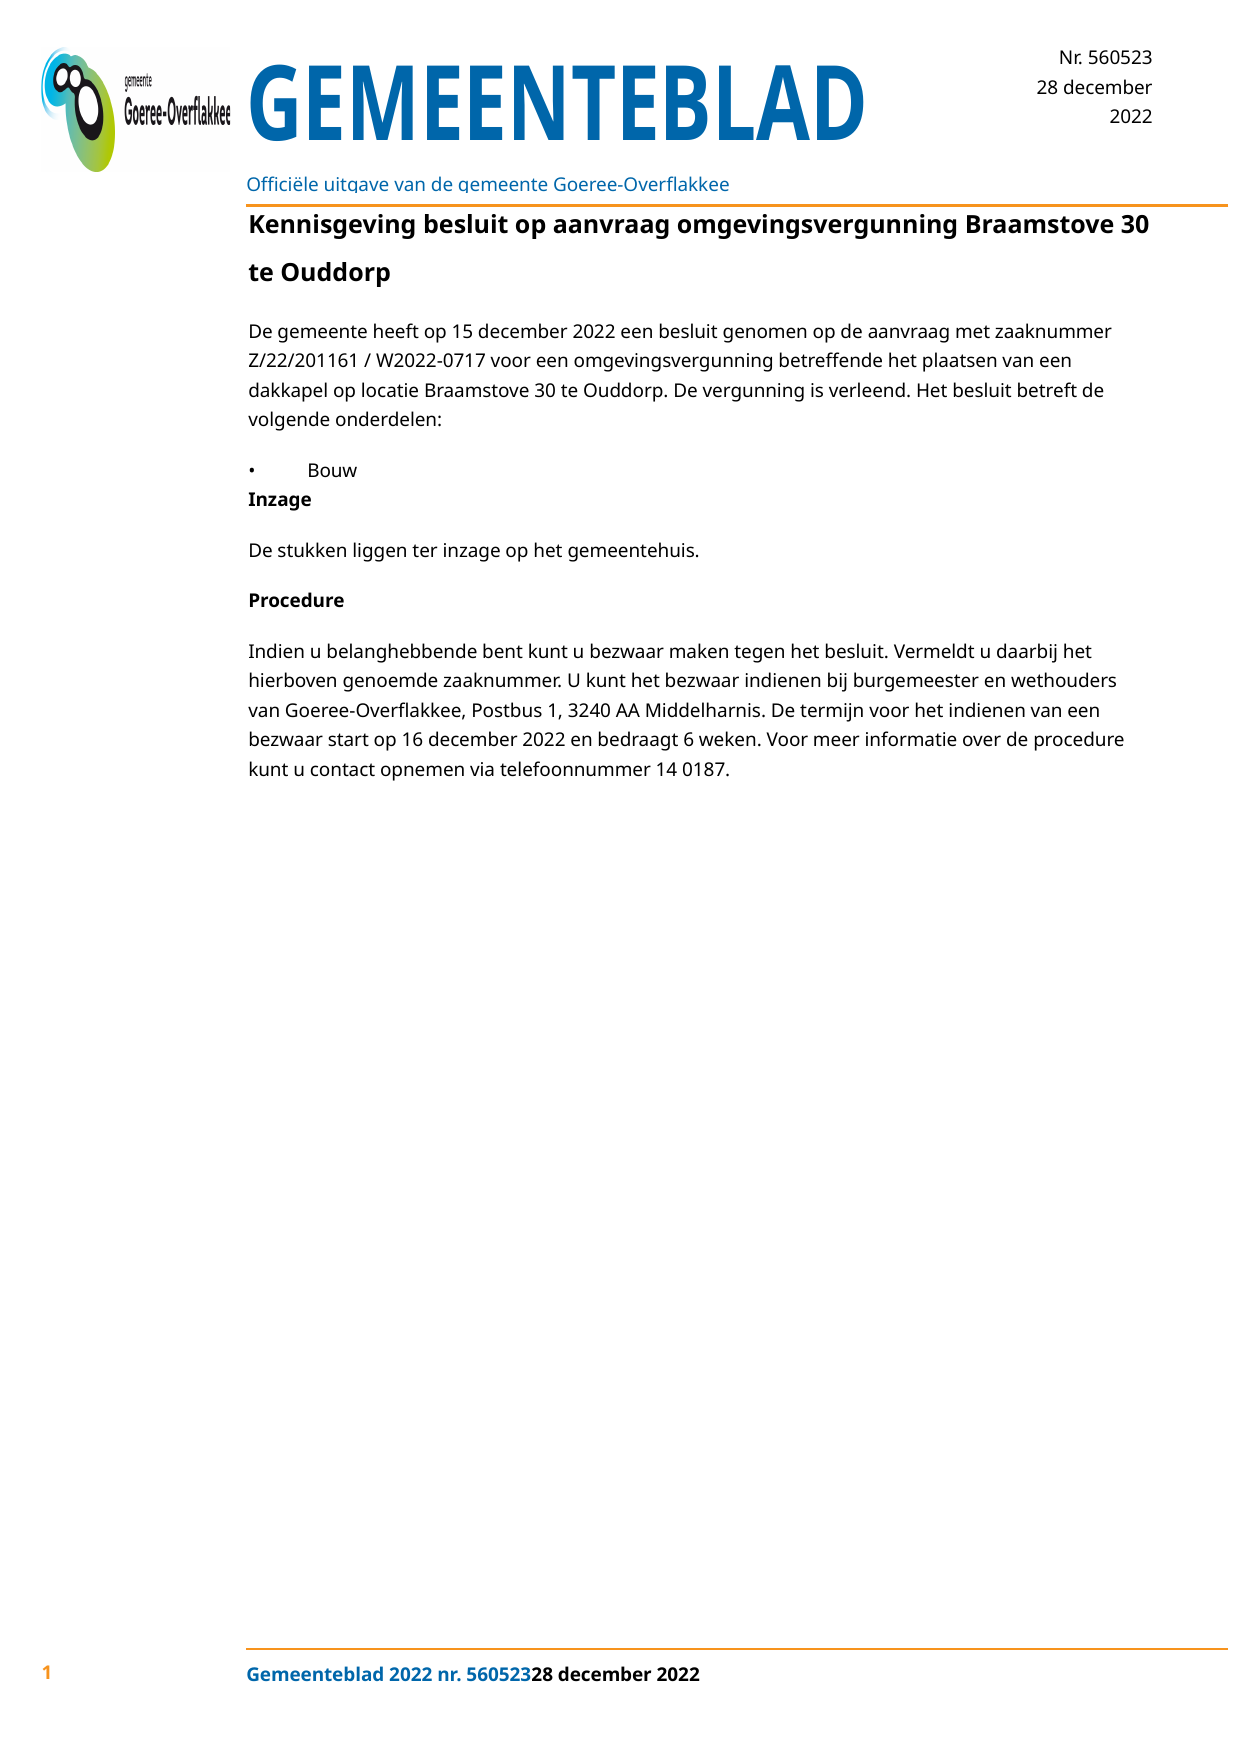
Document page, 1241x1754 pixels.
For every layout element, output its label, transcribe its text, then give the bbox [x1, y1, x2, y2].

text De stukken liggen ter inzage op het gemeentehuis. [248, 537, 1152, 563]
list Bouw [248, 457, 1152, 483]
text Procedure [248, 587, 1152, 613]
picture [41, 47, 231, 172]
text Inzage [248, 487, 1152, 512]
text Indien u belanghebbende bent kunt u bezwaar maken tegen het besluit. Vermeldt u daarbij het hierboven genoemde zaaknummer. U kunt het bezwaar indienen bij burgemeester en wethouders van Goeree-Overflakkee, Postbus 1, 3240 AA Middelharnis. De termijn voor het indienen van een bezwaar start op 16 december 2022 en bedraagt 6 weken. Voor meer informatie over de procedure kunt u contact opnemen via telefoonnummer 14 0187. [248, 638, 1152, 782]
text De gemeente heeft op 15 december 2022 een besluit genomen op de aanvraag met zaaknummer Z/22/201161 / W2022-0717 voor een omgevingsvergunning betreffende het plaatsen van een dakkapel op locatie Braamstove 30 te Ouddorp. De vergunning is verleend. Het besluit betreft de volgende onderdelen: [248, 318, 1152, 432]
text Kennisgeving besluit op aanvraag omgevingsvergunning Braamstove 30 te Ouddorp [248, 207, 1152, 288]
